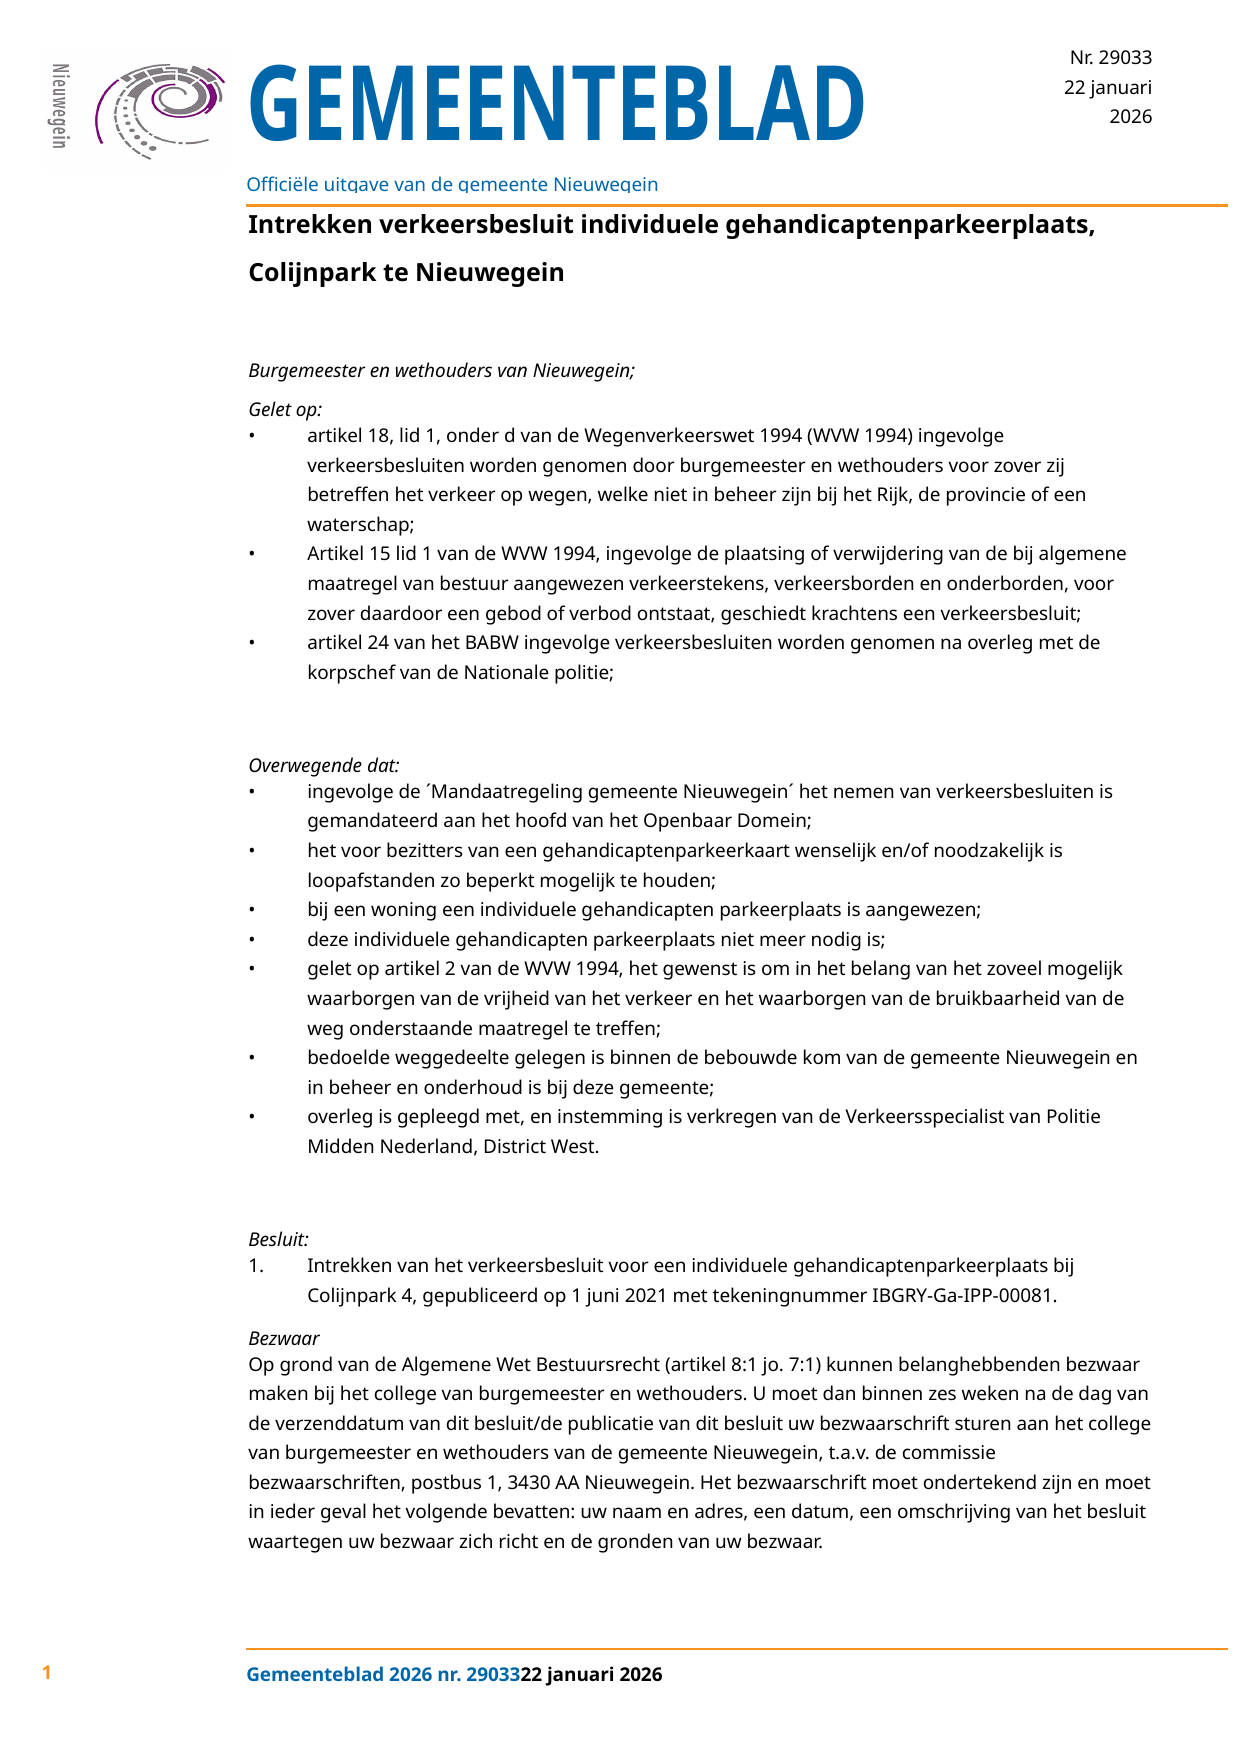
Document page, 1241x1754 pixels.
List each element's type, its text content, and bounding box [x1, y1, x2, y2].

list Intrekken van het verkeersbesluit voor een individuele gehandicaptenparkeerplaats bij Colijnpark 4, gepubliceerd op 1 juni 2021 met tekeningnummer IBGRY-Ga-IPP-00081. [248, 1252, 1152, 1308]
list bedoelde weggedeelte gelegen is binnen de bebouwde kom van de gemeente Nieuwegein en in beheer en onderhoud is bij deze gemeente; [248, 1044, 1152, 1100]
list artikel 18, lid 1, onder d van de Wegenverkeerswet 1994 (WVW 1994) ingevolge verkeersbesluiten worden genomen door burgemeester en wethouders voor zover zij betreffen het verkeer op wegen, welke niet in beheer zijn bij het Rijk, de provincie of een waterschap; [248, 422, 1152, 537]
text Intrekken verkeersbesluit individuele gehandicaptenparkeerplaats, Colijnpark te Nieuwegein [248, 207, 1152, 288]
text Op grond van de Algemene Wet Bestuursrecht (artikel 8:1 jo. 7:1) kunnen belanghebbenden bezwaar maken bij het college van burgemeester en wethouders. U moet dan binnen zes weken na de dag van de verzenddatum van dit besluit/de publicatie van dit besluit uw bezwaarschrift sturen aan het college van burgemeester en wethouders van de gemeente Nieuwegein, t.a.v. de commissie bezwaarschriften, postbus 1, 3430 AA Nieuwegein. Het bezwaarschrift moet ondertekend zijn en moet in ieder geval het volgende bevatten: uw naam en adres, een datum, een omschrijving van het besluit waartegen uw bezwaar zich richt en de gronden van uw bezwaar. [248, 1351, 1152, 1554]
list gelet op artikel 2 van de WVW 1994, het gewenst is om in het belang van het zoveel mogelijk waarborgen van de vrijheid van het verkeer en het waarborgen van de bruikbaarheid van de weg onderstaande maatregel te treffen; [248, 956, 1152, 1041]
text Besluit: [248, 1227, 1152, 1252]
list deze individuele gehandicapten parkeerplaats niet meer nodig is; [248, 926, 1152, 952]
list het voor bezitters van een gehandicaptenparkeerkaart wenselijk en/of noodzakelijk is loopafstanden zo beperkt mogelijk te houden; [248, 837, 1152, 893]
list artikel 24 van het BABW ingevolge verkeersbesluiten worden genomen na overleg met de korpschef van de Nationale politie; [248, 629, 1152, 684]
text Burgemeester en wethouders van Nieuwegein; [248, 357, 1152, 383]
text Overwegende dat: [248, 752, 1152, 778]
picture [41, 47, 231, 172]
list bij een woning een individuele gehandicapten parkeerplaats is aangewezen; [248, 896, 1152, 922]
text Gelet op: [248, 396, 1152, 422]
list overleg is gepleegd met, en instemming is verkregen van de Verkeersspecialist van Politie Midden Nederland, District West. [248, 1103, 1152, 1159]
list ingevolge de ´Mandaatregeling gemeente Nieuwegein´ het nemen van verkeersbesluiten is gemandateerd aan het hoofd van het Openbaar Domein; [248, 778, 1152, 833]
text Bezwaar [248, 1325, 1152, 1351]
list Artikel 15 lid 1 van de WVW 1994, ingevolge de plaatsing of verwijdering van de bij algemene maatregel van bestuur aangewezen verkeerstekens, verkeersborden en onderborden, voor zover daardoor een gebod of verbod ontstaat, geschiedt krachtens een verkeersbesluit; [248, 541, 1152, 625]
